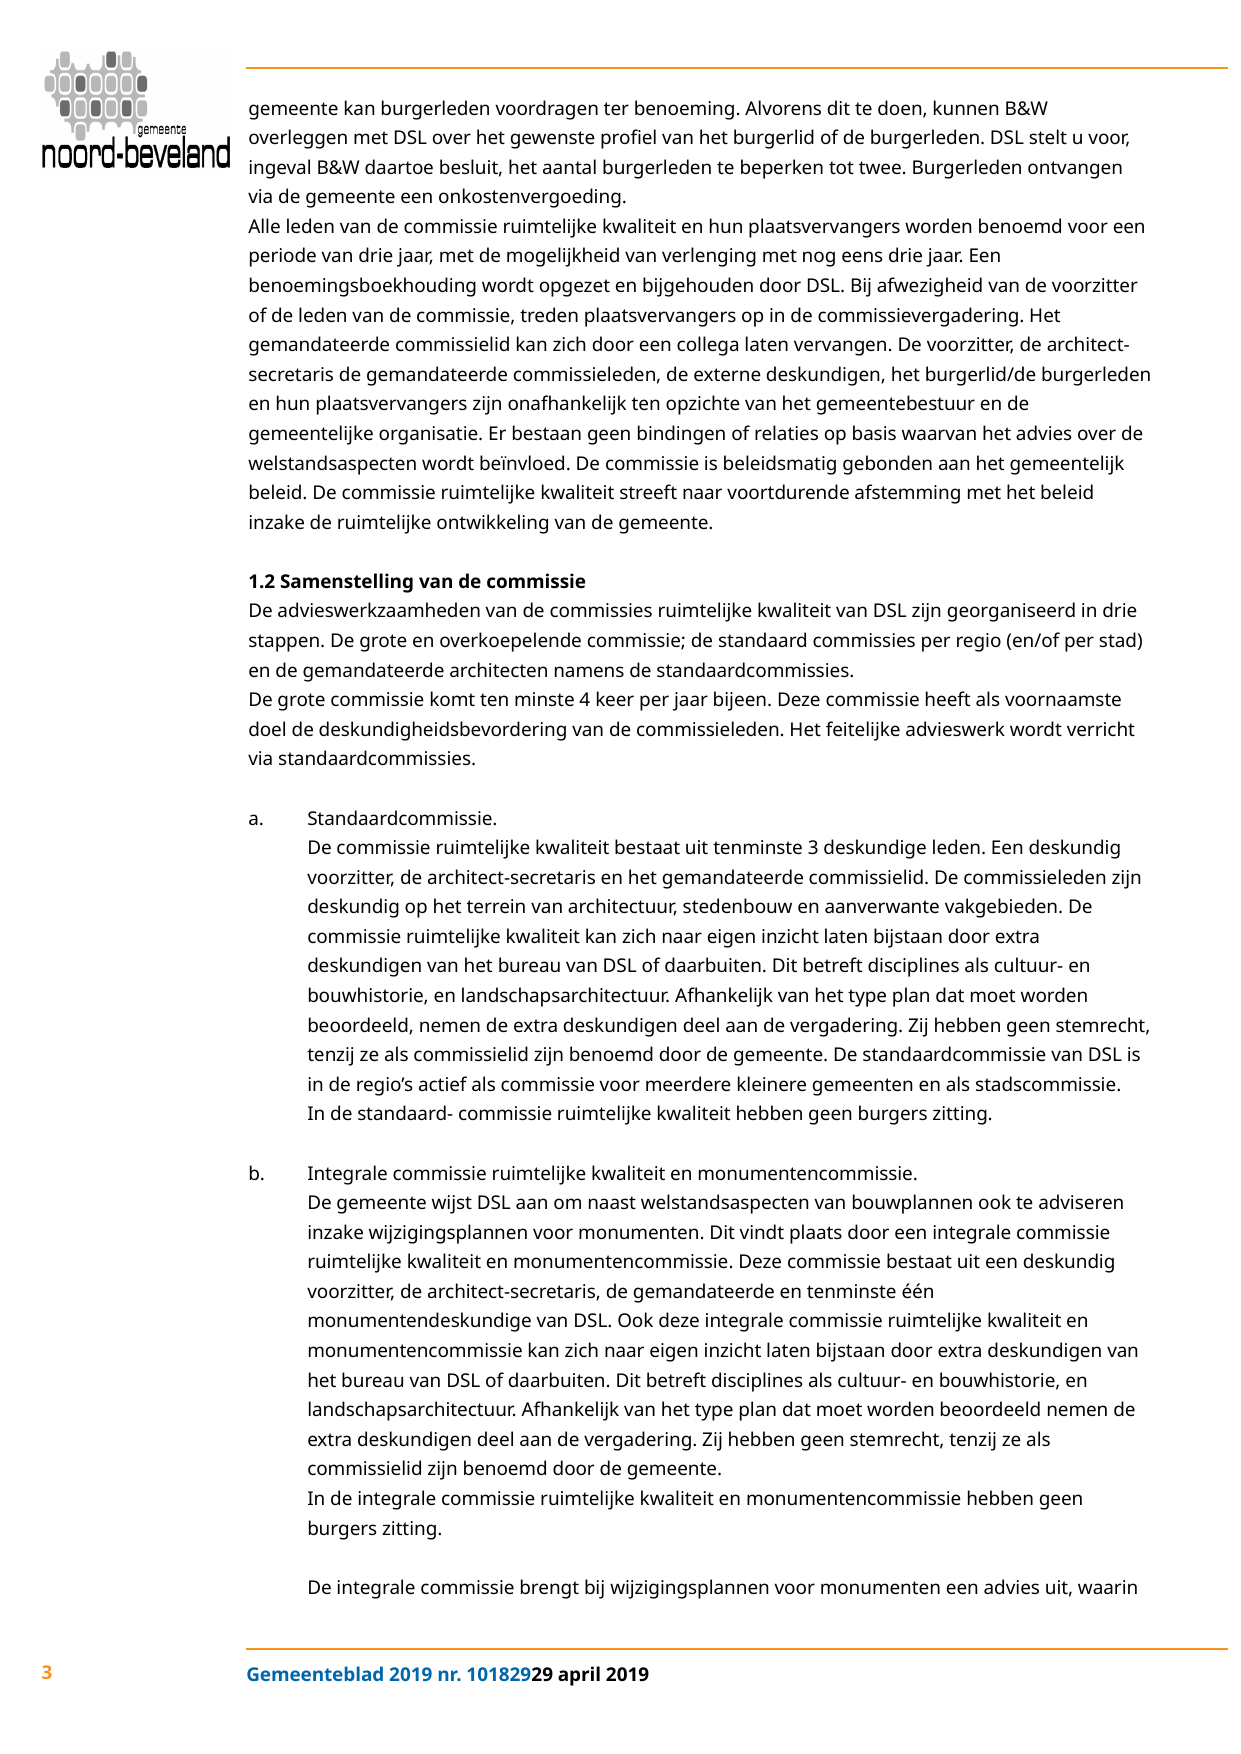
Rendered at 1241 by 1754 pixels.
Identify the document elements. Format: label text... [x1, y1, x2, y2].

list De gemeente wijst DSL aan om naast welstandsaspecten van bouwplannen ook te adviseren inzake wijzigingsplannen voor monumenten. Dit vindt plaats door een integrale commissie ruimtelijke kwaliteit en monumentencommissie. Deze commissie bestaat uit een deskundig voorzitter, de architect-secretaris, de gemandateerde en tenminste één monumentendeskundige van DSL. Ook deze integrale commissie ruimtelijke kwaliteit en monumentencommissie kan zich naar eigen inzicht laten bijstaan door extra deskundigen van het bureau van DSL of daarbuiten. Dit betreft disciplines als cultuur- en bouwhistorie, en landschapsarchitectuur. Afhankelijk van het type plan dat moet worden beoordeeld nemen de extra deskundigen deel aan de vergadering. Zij hebben geen stemrecht, tenzij ze als commissielid zijn benoemd door de gemeente. [248, 1189, 1152, 1481]
text Alle leden van de commissie ruimtelijke kwaliteit en hun plaatsvervangers worden benoemd voor een periode van drie jaar, met de mogelijkheid van verlenging met nog eens drie jaar. Een benoemingsboekhouding wordt opgezet en bijgehouden door DSL. Bij afwezigheid van de voorzitter of de leden van de commissie, treden plaatsvervan­gers op in de commissievergadering. Het gemandateerde commissielid kan zich door een collega laten vervangen. De voorzitter, de architect-secretaris de gemandateerde commissieleden, de externe deskundigen, het burgerlid/de burgerleden en hun plaatsvervangers zijn onafhankelijk ten opzichte van het gemeentebestuur en de gemeentelijke organisatie. Er bestaan geen bindingen of relaties op basis waarvan het advies over de welstandsaspecten wordt beïnvloed. De commissie is beleidsmatig gebonden aan het gemeentelijk beleid. De commissie ruimtelijke kwaliteit streeft naar voortdurende afstemming met het beleid inzake de ruimtelijke ontwikkeling van de gemeente. [248, 213, 1152, 535]
list Standaardcommissie. [248, 805, 1152, 831]
list De integrale commissie brengt bij wijzigingsplannen voor monumenten een advies uit, waarin [248, 1574, 1152, 1600]
picture [41, 47, 231, 172]
text De grote commissie komt ten minste 4 keer per jaar bijeen. Deze commissie heeft als voornaamste doel de deskundigheidsbevordering van de commissieleden. Het feitelijke advieswerk wordt verricht via standaardcommissies. [248, 686, 1152, 771]
text 1.2 Samenstelling van de commissie [248, 568, 1152, 594]
list In de standaard- commissie ruimtelijke kwaliteit hebben geen burgers zitting. [248, 1101, 1152, 1126]
list Integrale commissie ruimtelijke kwaliteit en monumentencommissie. [248, 1160, 1152, 1186]
text gemeente kan burgerleden voordragen ter benoeming. Alvorens dit te doen, kunnen B&W overleggen met DSL over het gewenste profiel van het burgerlid of de burgerleden. DSL stelt u voor, ingeval B&W daartoe besluit, het aantal burgerleden te beperken tot twee. Burgerleden ontvangen via de gemeente een onkostenvergoeding. [248, 95, 1152, 209]
list In de integrale commissie ruimtelijke kwaliteit en monumentencommissie hebben geen burgers zitting. [248, 1485, 1152, 1541]
text De advieswerkzaamheden van de commissies ruimtelijke kwaliteit van DSL zijn georganiseerd in drie stappen. De grote en overkoepelende commissie; de standaard commissies per regio (en/of per stad) en de gemandateerde architecten namens de standaardcommissies. [248, 598, 1152, 683]
list De commissie ruimtelijke kwaliteit bestaat uit tenminste 3 deskundige leden. Een deskundig voorzitter, de architect-secretaris en het gemandateerde commissielid. De commissieleden zijn deskundig op het terrein van architectuur, stedenbouw en aanverwante vakgebieden. De commissie ruimtelijke kwaliteit kan zich naar eigen inzicht laten bijstaan door extra deskundigen van het bureau van DSL of daarbuiten. Dit betreft disciplines als cultuur- en bouwhistorie, en landschapsarchitectuur. Afhankelijk van het type plan dat moet worden beoordeeld, nemen de extra deskundigen deel aan de vergadering. Zij hebben geen stemrecht, tenzij ze als commissielid zijn benoemd door de gemeente. De standaardcommissie van DSL is in de regio’s actief als commissie voor meerdere kleinere gemeenten en als stadscommissie. [248, 834, 1152, 1097]
